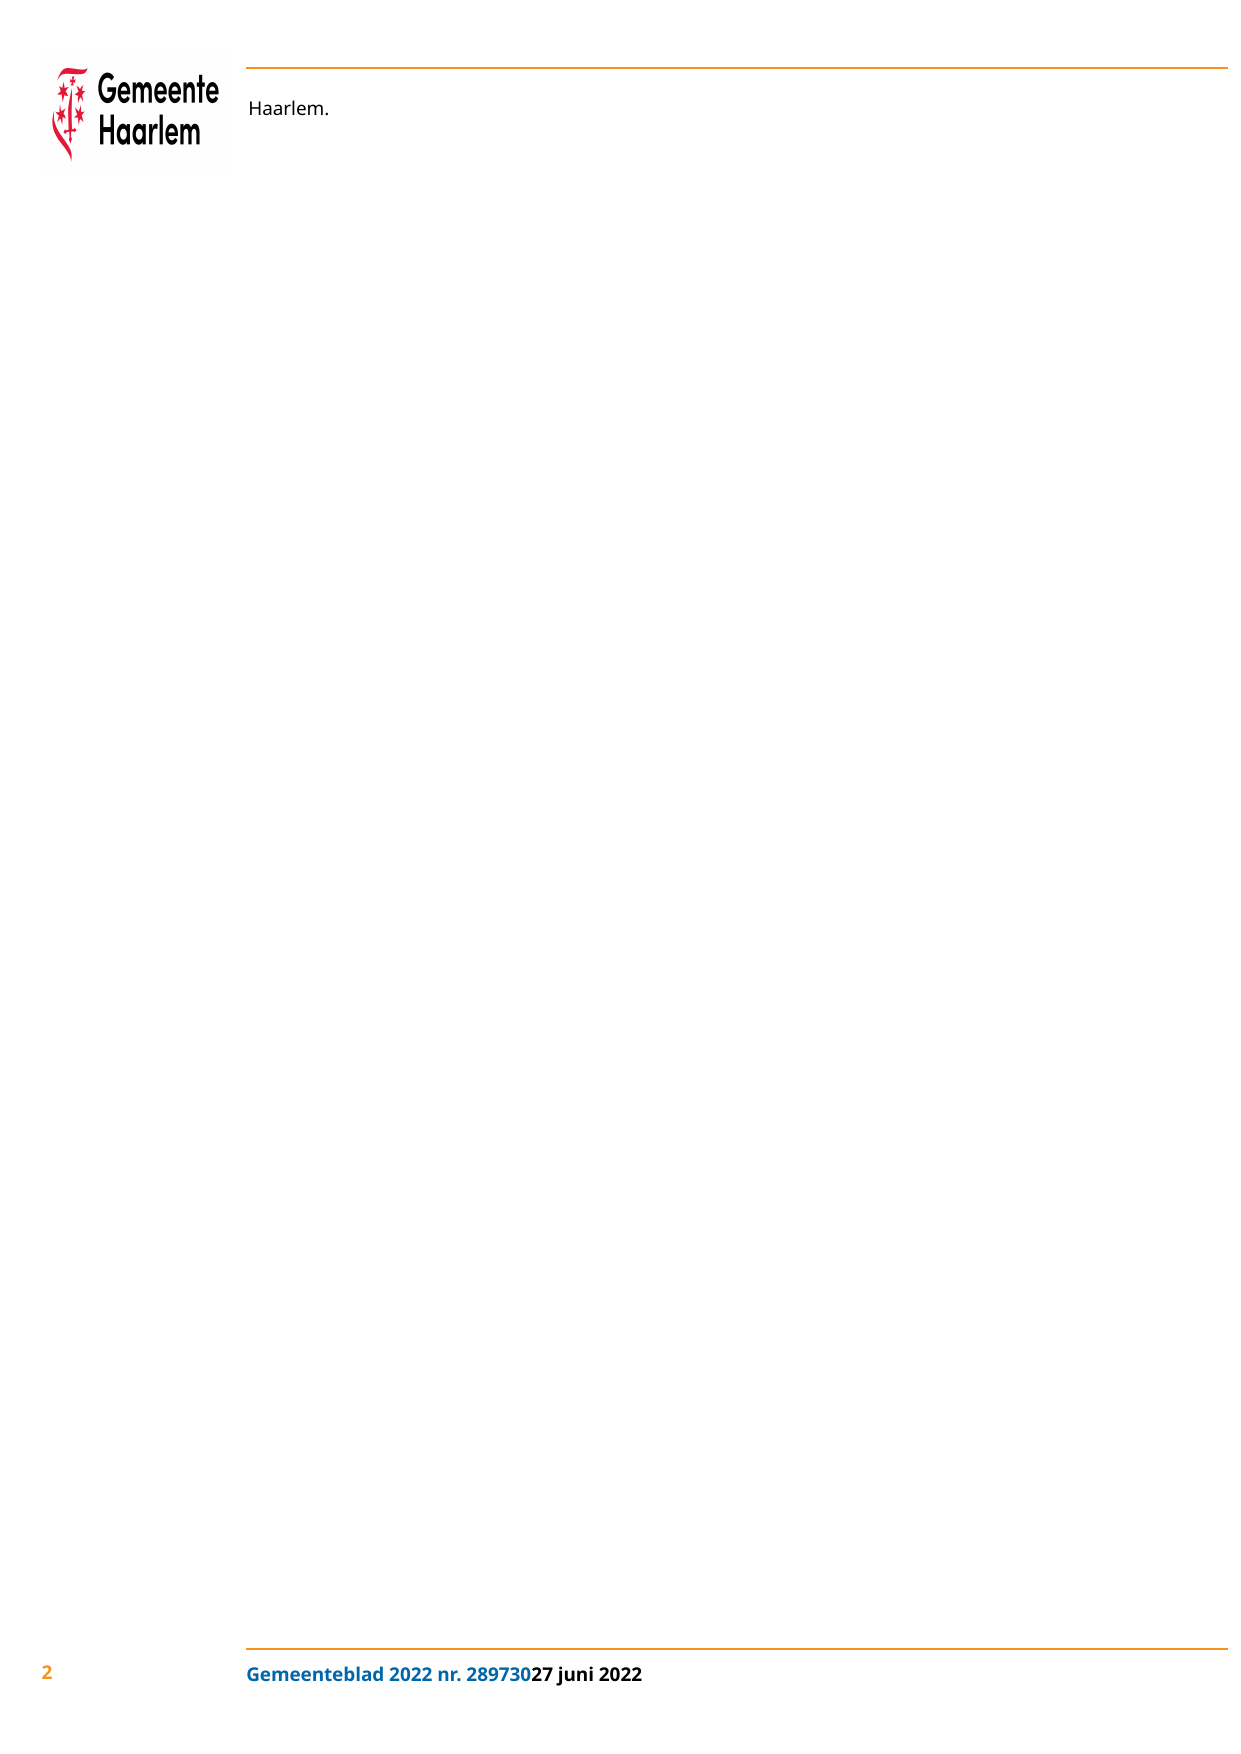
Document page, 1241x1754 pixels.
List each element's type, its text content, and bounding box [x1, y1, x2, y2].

picture [41, 47, 231, 172]
text Haarlem. [248, 95, 1152, 121]
